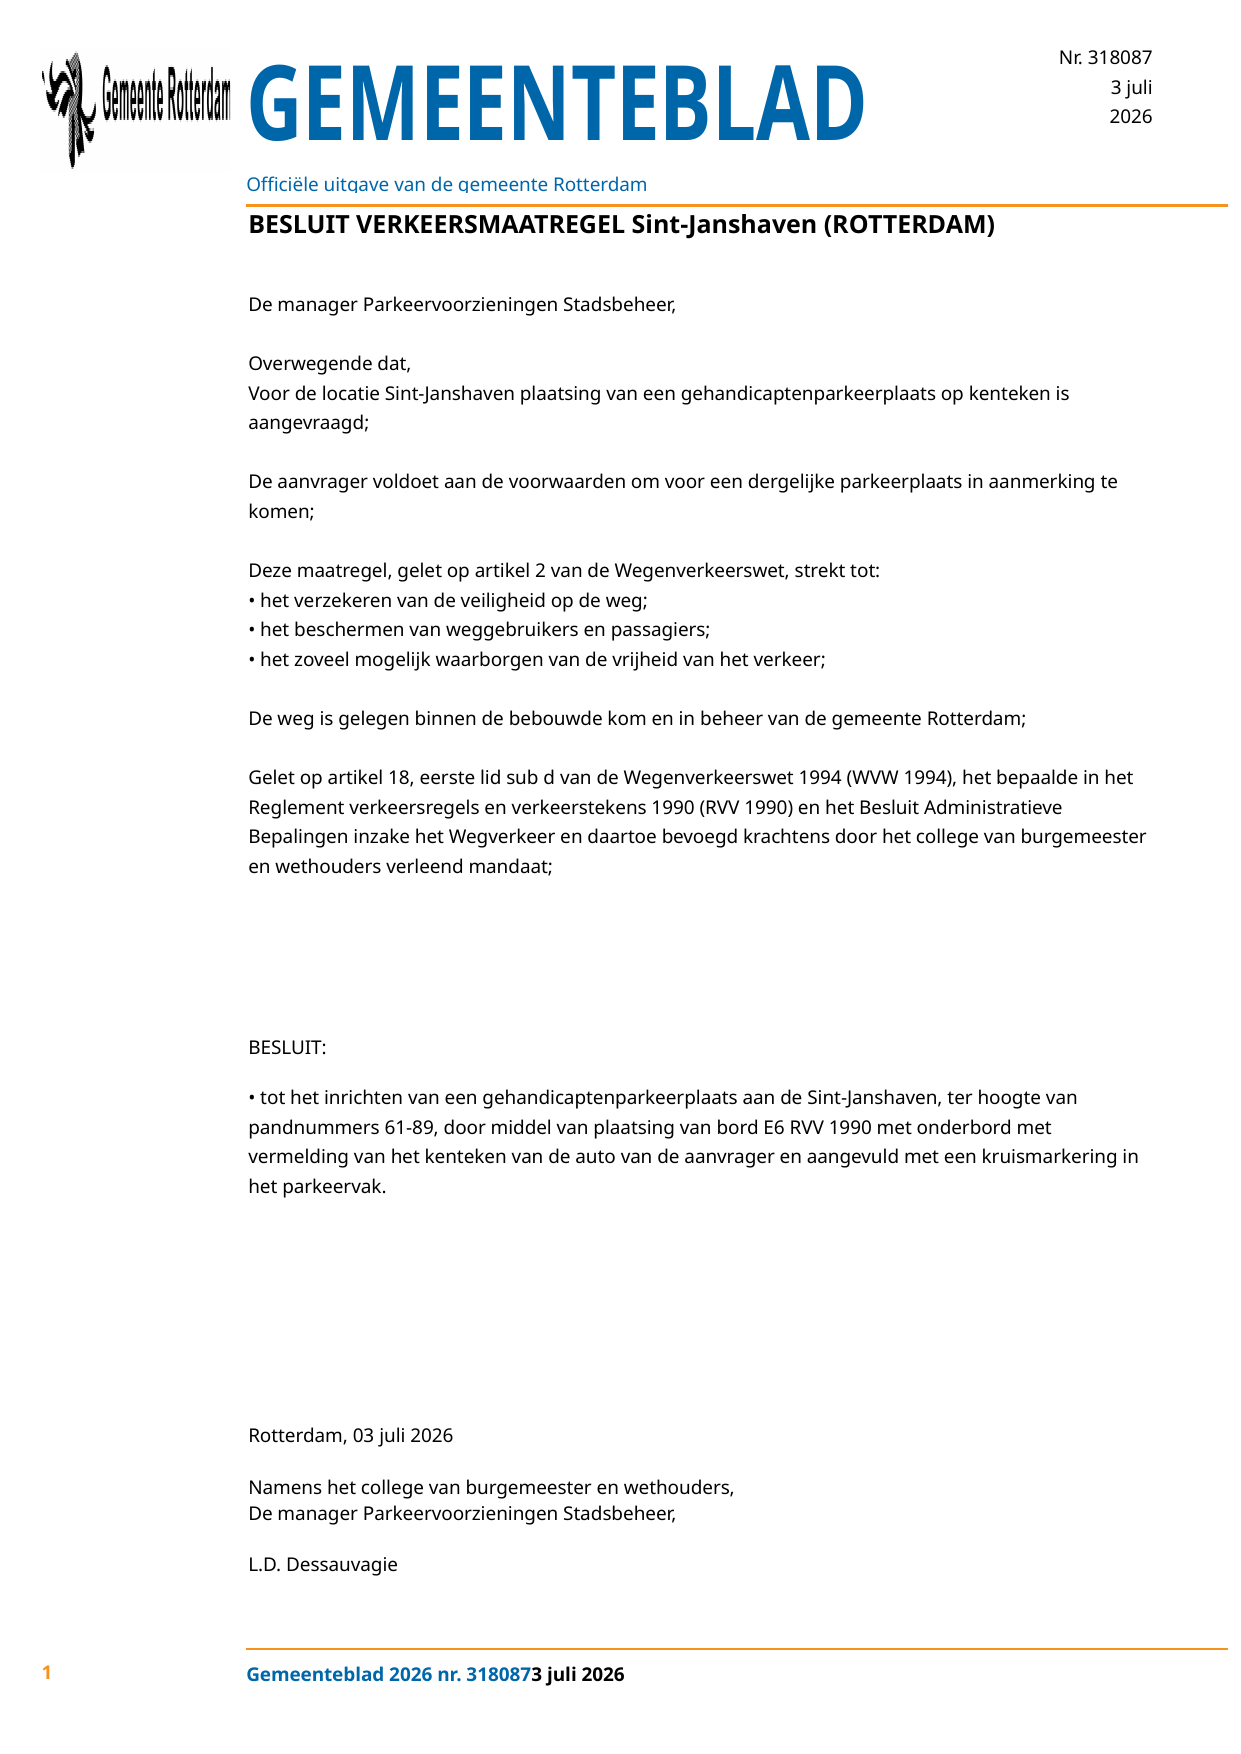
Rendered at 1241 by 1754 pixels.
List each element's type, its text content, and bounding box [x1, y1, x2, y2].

text • het verzekeren van de veiligheid op de weg; [248, 587, 1152, 613]
text Voor de locatie Sint-Janshaven plaatsing van een gehandicaptenparkeerplaats op kenteken is aangevraagd; [248, 380, 1152, 435]
text De manager Parkeervoorzieningen Stadsbeheer, [248, 291, 1152, 317]
text L.D. Dessauvagie [248, 1551, 1152, 1577]
text • het beschermen van weggebruikers en passagiers; [248, 616, 1152, 642]
text Deze maatregel, gelet op artikel 2 van de Wegenverkeerswet, strekt tot: [248, 557, 1152, 583]
text • tot het inrichten van een gehandicaptenparkeerplaats aan de Sint-Janshaven, ter hoogte van pandnummers 61-89, door middel van plaatsing van bord E6 RVV 1990 met onderbord met vermelding van het kenteken van de auto van de aanvrager en aangevuld met een kruismarkering in het parkeervak. [248, 1084, 1152, 1199]
text De aanvrager voldoet aan de voorwaarden om voor een dergelijke parkeerplaats in aanmerking te komen; [248, 468, 1152, 524]
text Overwegende dat, [248, 350, 1152, 376]
text Gelet op artikel 18, eerste lid sub d van de Wegenverkeerswet 1994 (WVW 1994), het bepaalde in het Reglement verkeersregels en verkeerstekens 1990 (RVV 1990) en het Besluit Administratieve Bepalingen inzake het Wegverkeer en daartoe bevoegd krachtens door het college van burgemeester en wethouders verleend mandaat; [248, 764, 1152, 879]
text Rotterdam, 03 juli 2026 [248, 1423, 1152, 1448]
text BESLUIT: [248, 1034, 1152, 1060]
text Namens het college van burgemeester en wethouders, [248, 1474, 1152, 1500]
text • het zoveel mogelijk waarborgen van de vrijheid van het verkeer; [248, 646, 1152, 672]
picture [41, 47, 231, 172]
text BESLUIT VERKEERSMAATREGEL Sint-Janshaven (ROTTERDAM) [248, 207, 1152, 241]
text De weg is gelegen binnen de bebouwde kom en in beheer van de gemeente Rotterdam; [248, 705, 1152, 731]
text De manager Parkeervoorzieningen Stadsbeheer, [248, 1500, 1152, 1526]
